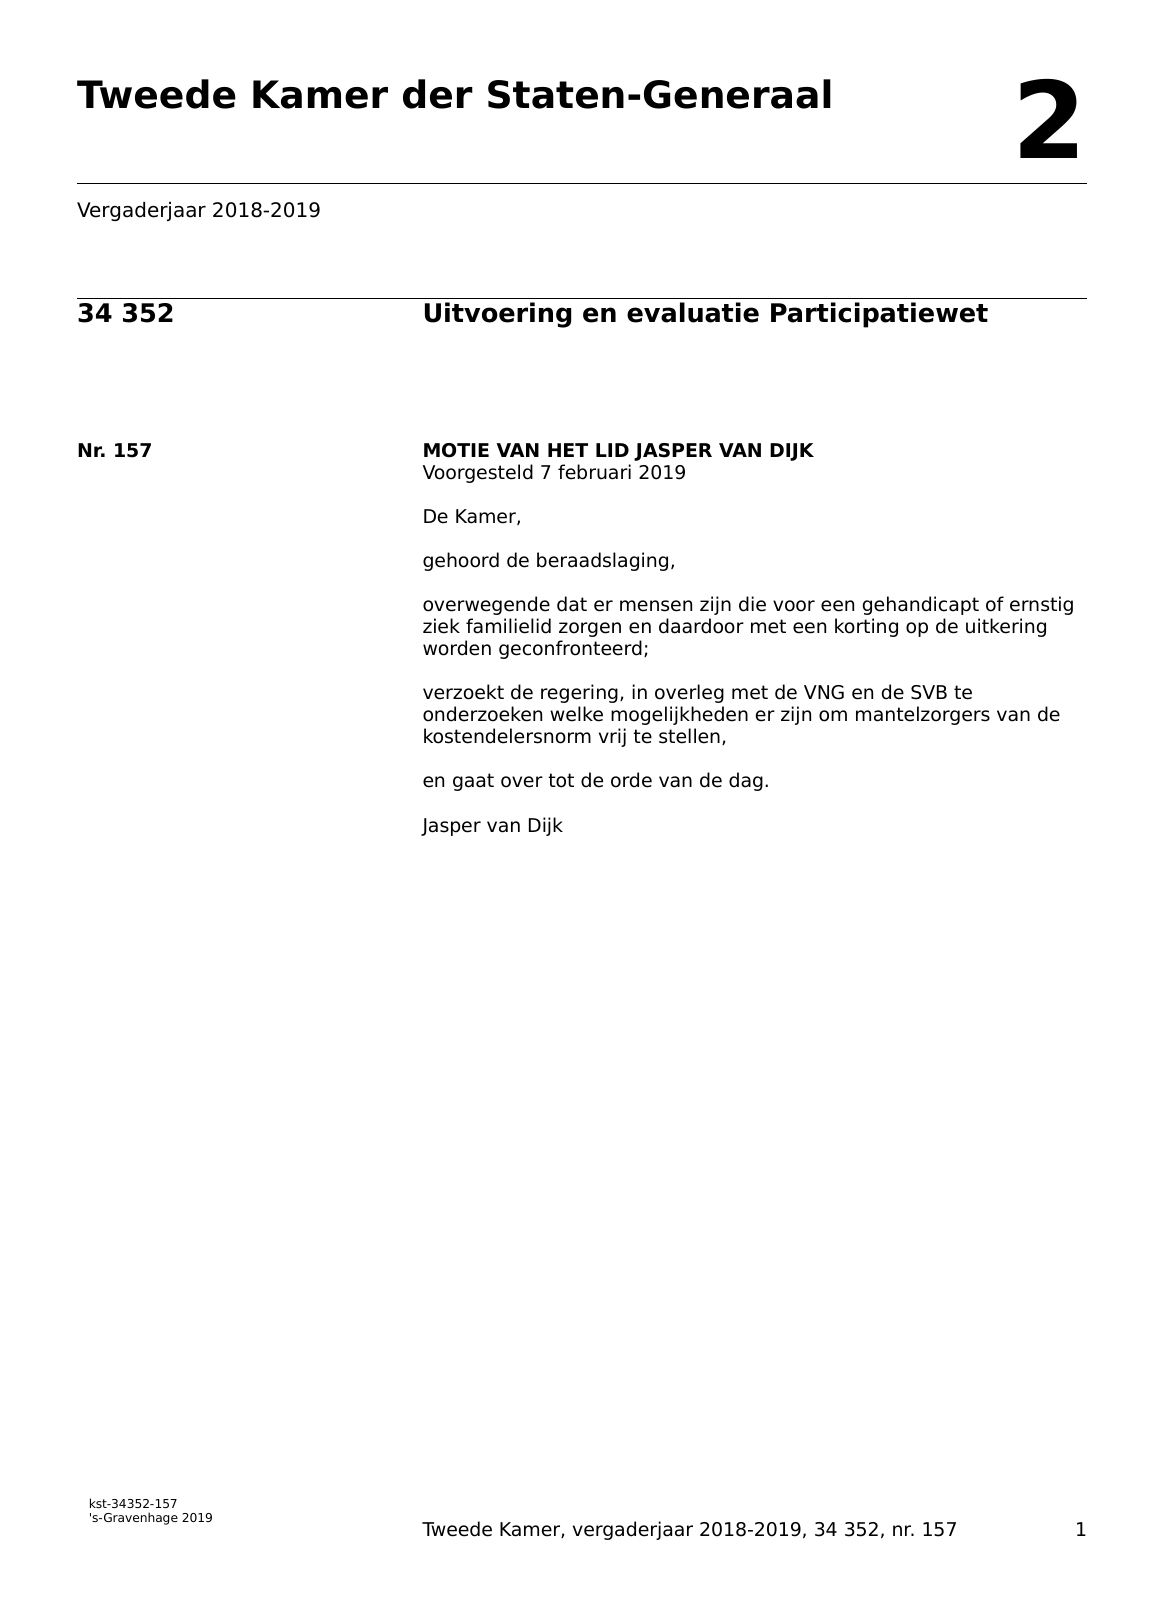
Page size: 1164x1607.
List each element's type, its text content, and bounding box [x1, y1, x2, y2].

subtitle 34 352 Uitvoering en evaluatie Participatiewet [77, 299, 1087, 329]
text Voorgesteld 7 februari 2019 [422, 462, 1087, 484]
table_header 2 [886, 59, 1087, 183]
subtitle Nr. 157 MOTIE VAN HET LID JASPER VAN DIJK [77, 440, 1087, 462]
text gehoord de beraadslaging, [422, 550, 1087, 572]
table_header Tweede Kamer der Staten-Generaal [77, 59, 886, 183]
text kst-34352-157 [88, 1497, 323, 1511]
text en gaat over tot de orde van de dag. [422, 770, 1087, 792]
text De Kamer, [422, 506, 1087, 528]
text verzoekt de regering, in overleg met de VNG en de SVB te onderzoeken welke mogelijkheden er zijn om mantelzorgers van de kostendelersnorm vrij te stellen, [422, 682, 1087, 748]
text Jasper van Dijk [422, 814, 1087, 837]
text overwegende dat er mensen zijn die voor een gehandicapt of ernstig ziek familielid zorgen en daardoor met een korting op de uitkering worden geconfronteerd; [422, 594, 1087, 660]
text 's-Gravenhage 2019 [88, 1511, 323, 1525]
table_cell Vergaderjaar 2018-2019 [77, 184, 1087, 298]
